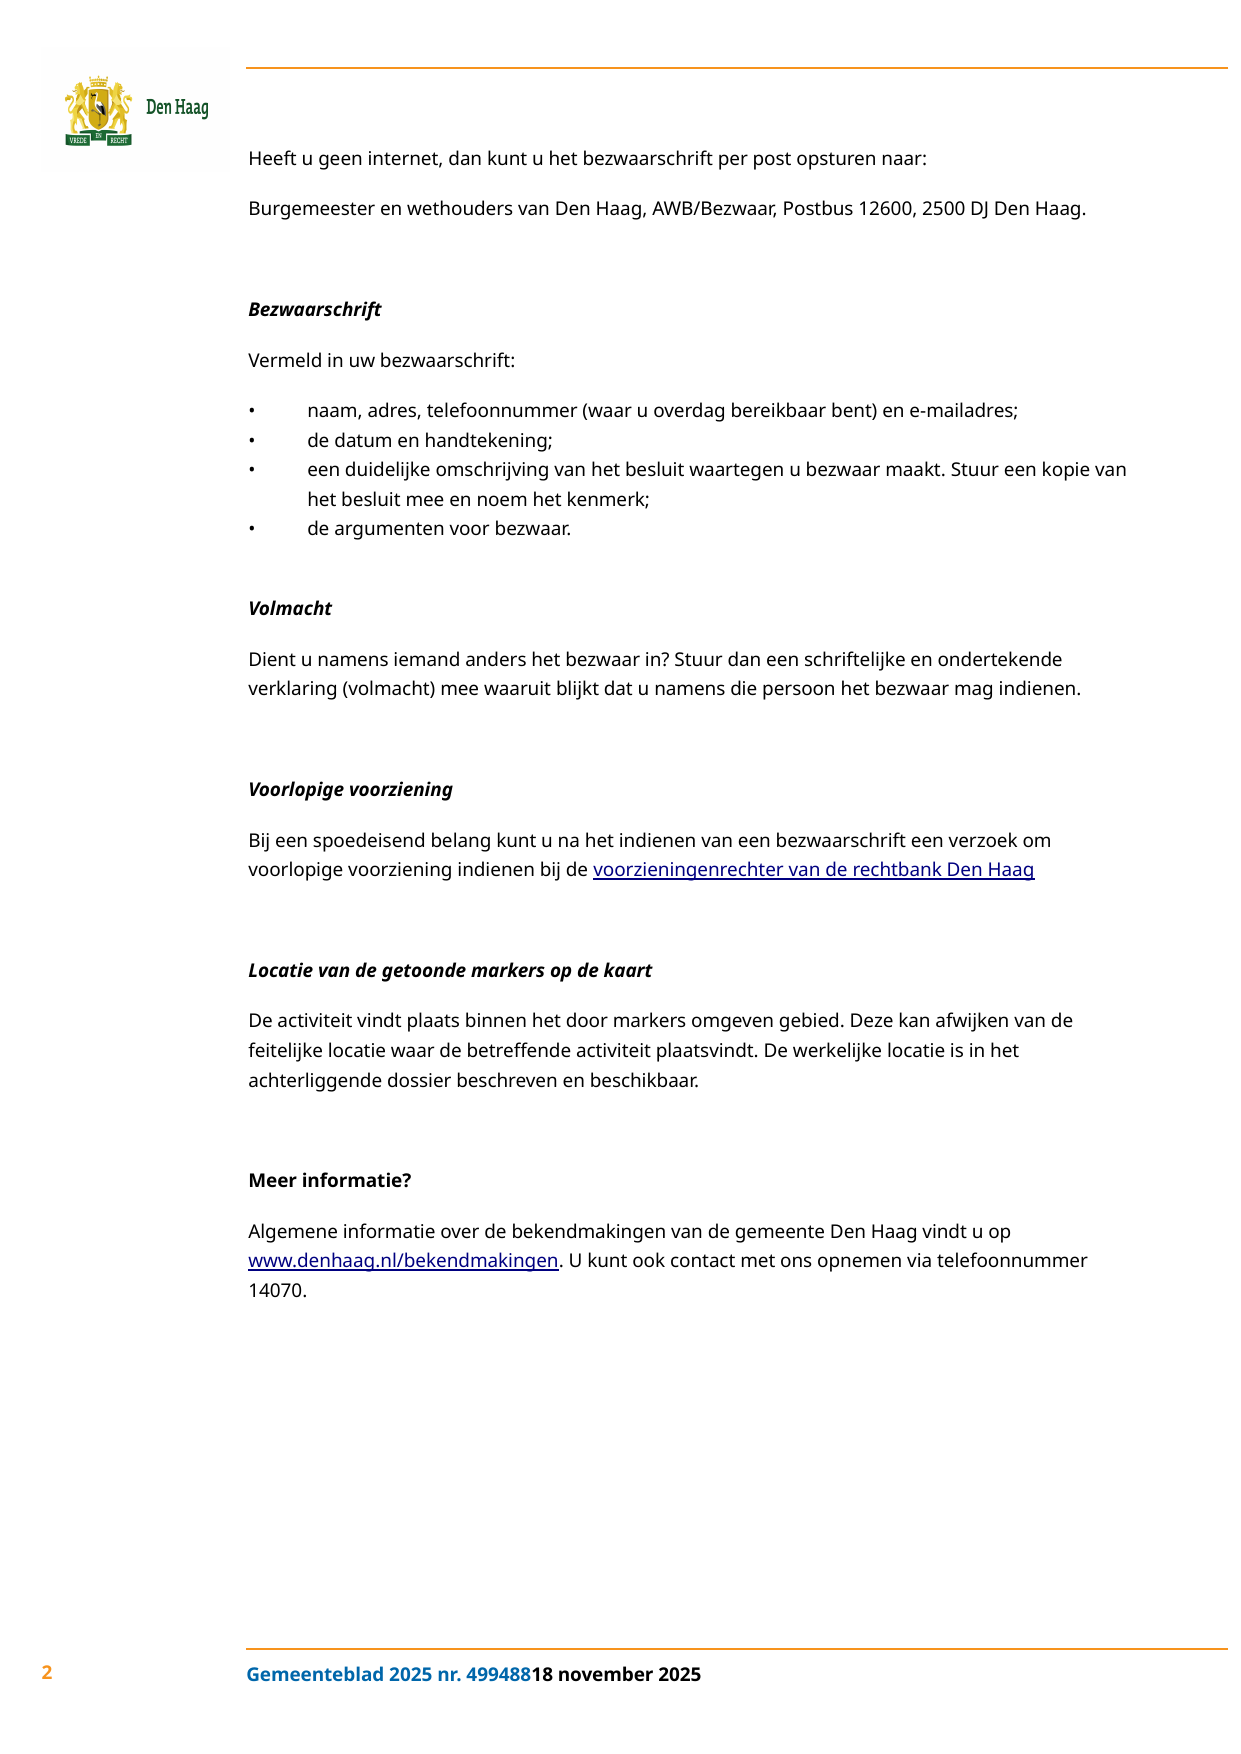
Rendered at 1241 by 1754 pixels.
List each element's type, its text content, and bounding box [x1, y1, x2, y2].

text Meer informatie? [248, 1168, 1152, 1193]
list een duidelijke omschrijving van het besluit waartegen u bezwaar maakt. Stuur een kopie van het besluit mee en noem het kenmerk; [248, 456, 1152, 512]
text Vermeld in uw bezwaarschrift: [248, 347, 1152, 373]
text Bij een spoedeisend belang kunt u na het indienen van een bezwaarschrift een verzoek om voorlopige voorziening indienen bij de voorzieningenrechter van de rechtbank Den Haag [248, 827, 1152, 882]
text Bezwaarschrift [248, 296, 1152, 322]
text Locatie van de getoonde markers op de kaart [248, 957, 1152, 983]
text Heeft u geen internet, dan kunt u het bezwaarschrift per post opsturen naar: [248, 145, 1152, 171]
text Burgemeester en wethouders van Den Haag, AWB/Bezwaar, Postbus 12600, 2500 DJ Den Haag. [248, 196, 1152, 221]
list de argumenten voor bezwaar. [248, 516, 1152, 541]
text Algemene informatie over de bekendmakingen van de gemeente Den Haag vindt u op www.denhaag.nl/bekendmakingen. U kunt ook contact met ons opnemen via telefoonnummer 14070. [248, 1218, 1152, 1303]
text Voorlopige voorziening [248, 776, 1152, 802]
picture [41, 47, 231, 172]
list naam, adres, telefoonnummer (waar u overdag bereikbaar bent) en e-mailadres; [248, 397, 1152, 423]
text De activiteit vindt plaats binnen het door markers omgeven gebied. Deze kan afwijken van de feitelijke locatie waar de betreffende activiteit plaatsvindt. De werkelijke locatie is in het achterliggende dossier beschreven en beschikbaar. [248, 1008, 1152, 1093]
text Dient u namens iemand anders het bezwaar in? Stuur dan een schriftelijke en ondertekende verklaring (volmacht) mee waaruit blijkt dat u namens die persoon het bezwaar mag indienen. [248, 646, 1152, 701]
text Volmacht [248, 596, 1152, 621]
list de datum en handtekening; [248, 427, 1152, 453]
